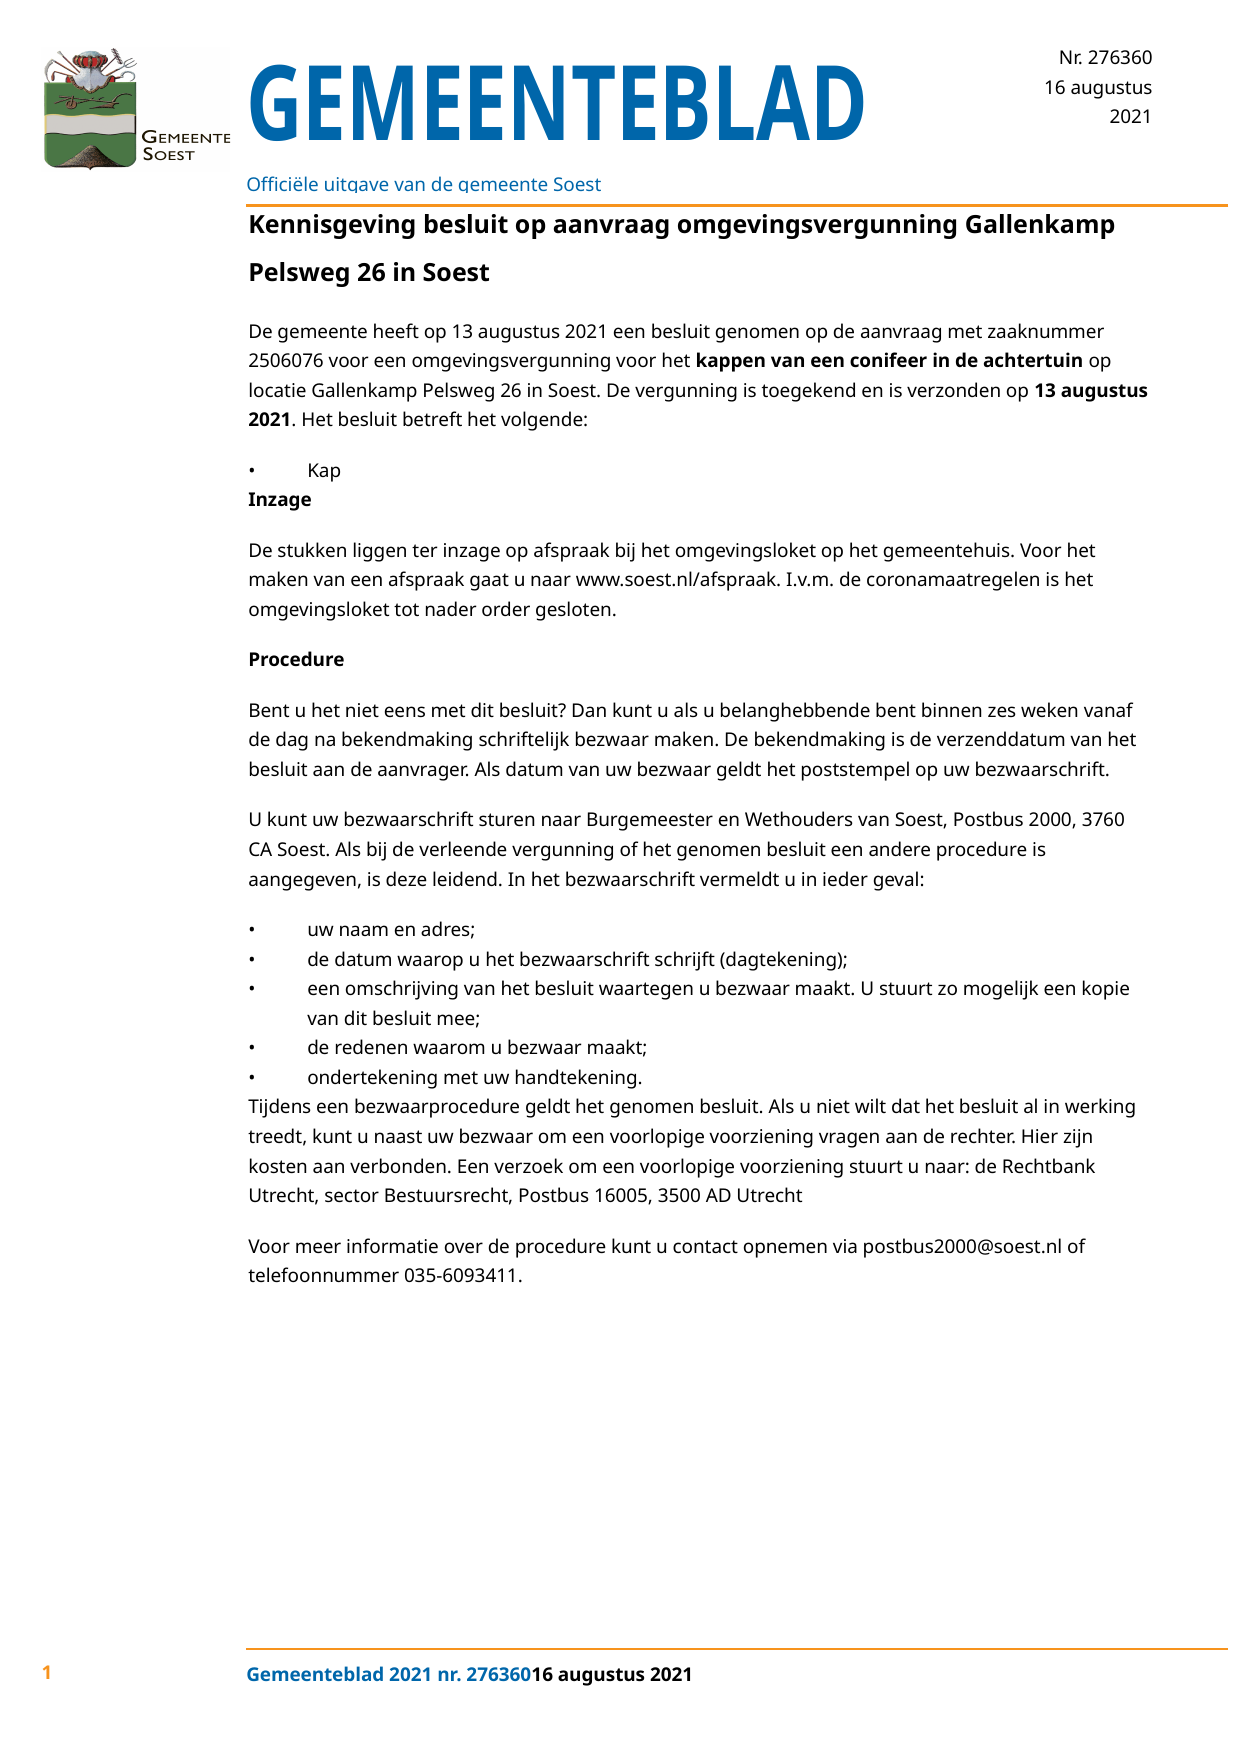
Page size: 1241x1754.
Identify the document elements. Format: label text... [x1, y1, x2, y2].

picture [41, 47, 231, 172]
list uw naam en adres; [248, 916, 1152, 942]
text De stukken liggen ter inzage op afspraak bij het omgevingsloket op het gemeentehuis. Voor het maken van een afspraak gaat u naar www.soest.nl/afspraak. I.v.m. de coronamaatregelen is het omgevingsloket tot nader order gesloten. [248, 537, 1152, 622]
text Procedure [248, 647, 1152, 672]
list Kap [248, 457, 1152, 483]
text Voor meer informatie over de procedure kunt u contact opnemen via postbus2000@soest.nl of telefoonnummer 035-6093411. [248, 1233, 1152, 1288]
text Bent u het niet eens met dit besluit? Dan kunt u als u belanghebbende bent binnen zes weken vanaf de dag na bekendmaking schriftelijk bezwaar maken. De bekendmaking is de verzenddatum van het besluit aan de aanvrager. Als datum van uw bezwaar geldt het poststempel op uw bezwaarschrift. [248, 697, 1152, 782]
list ondertekening met uw handtekening. [248, 1064, 1152, 1090]
text U kunt uw bezwaarschrift sturen naar Burgemeester en Wethouders van Soest, Postbus 2000, 3760 CA Soest. Als bij de verleende vergunning of het genomen besluit een andere procedure is aangegeven, is deze leidend. In het bezwaarschrift vermeldt u in ieder geval: [248, 807, 1152, 892]
list de datum waarop u het bezwaarschrift schrijft (dagtekening); [248, 946, 1152, 972]
list de redenen waarom u bezwaar maakt; [248, 1034, 1152, 1060]
text De gemeente heeft op 13 augustus 2021 een besluit genomen op de aanvraag met zaaknummer 2506076 voor een omgevingsvergunning voor het kappen van een conifeer in de achtertuin op locatie Gallenkamp Pelsweg 26 in Soest. De vergunning is toegekend en is verzonden op 13 augustus 2021. Het besluit betreft het volgende: [248, 318, 1152, 432]
list een omschrijving van het besluit waartegen u bezwaar maakt. U stuurt zo mogelijk een kopie van dit besluit mee; [248, 975, 1152, 1031]
text Kennisgeving besluit op aanvraag omgevingsvergunning Gallenkamp Pelsweg 26 in Soest [248, 207, 1152, 288]
text Inzage [248, 487, 1152, 512]
text Tijdens een bezwaarprocedure geldt het genomen besluit. Als u niet wilt dat het besluit al in werking treedt, kunt u naast uw bezwaar om een voorlopige voorziening vragen aan de rechter. Hier zijn kosten aan verbonden. Een verzoek om een voorlopige voorziening stuurt u naar: de Rechtbank Utrecht, sector Bestuursrecht, Postbus 16005, 3500 AD Utrecht [248, 1094, 1152, 1208]
